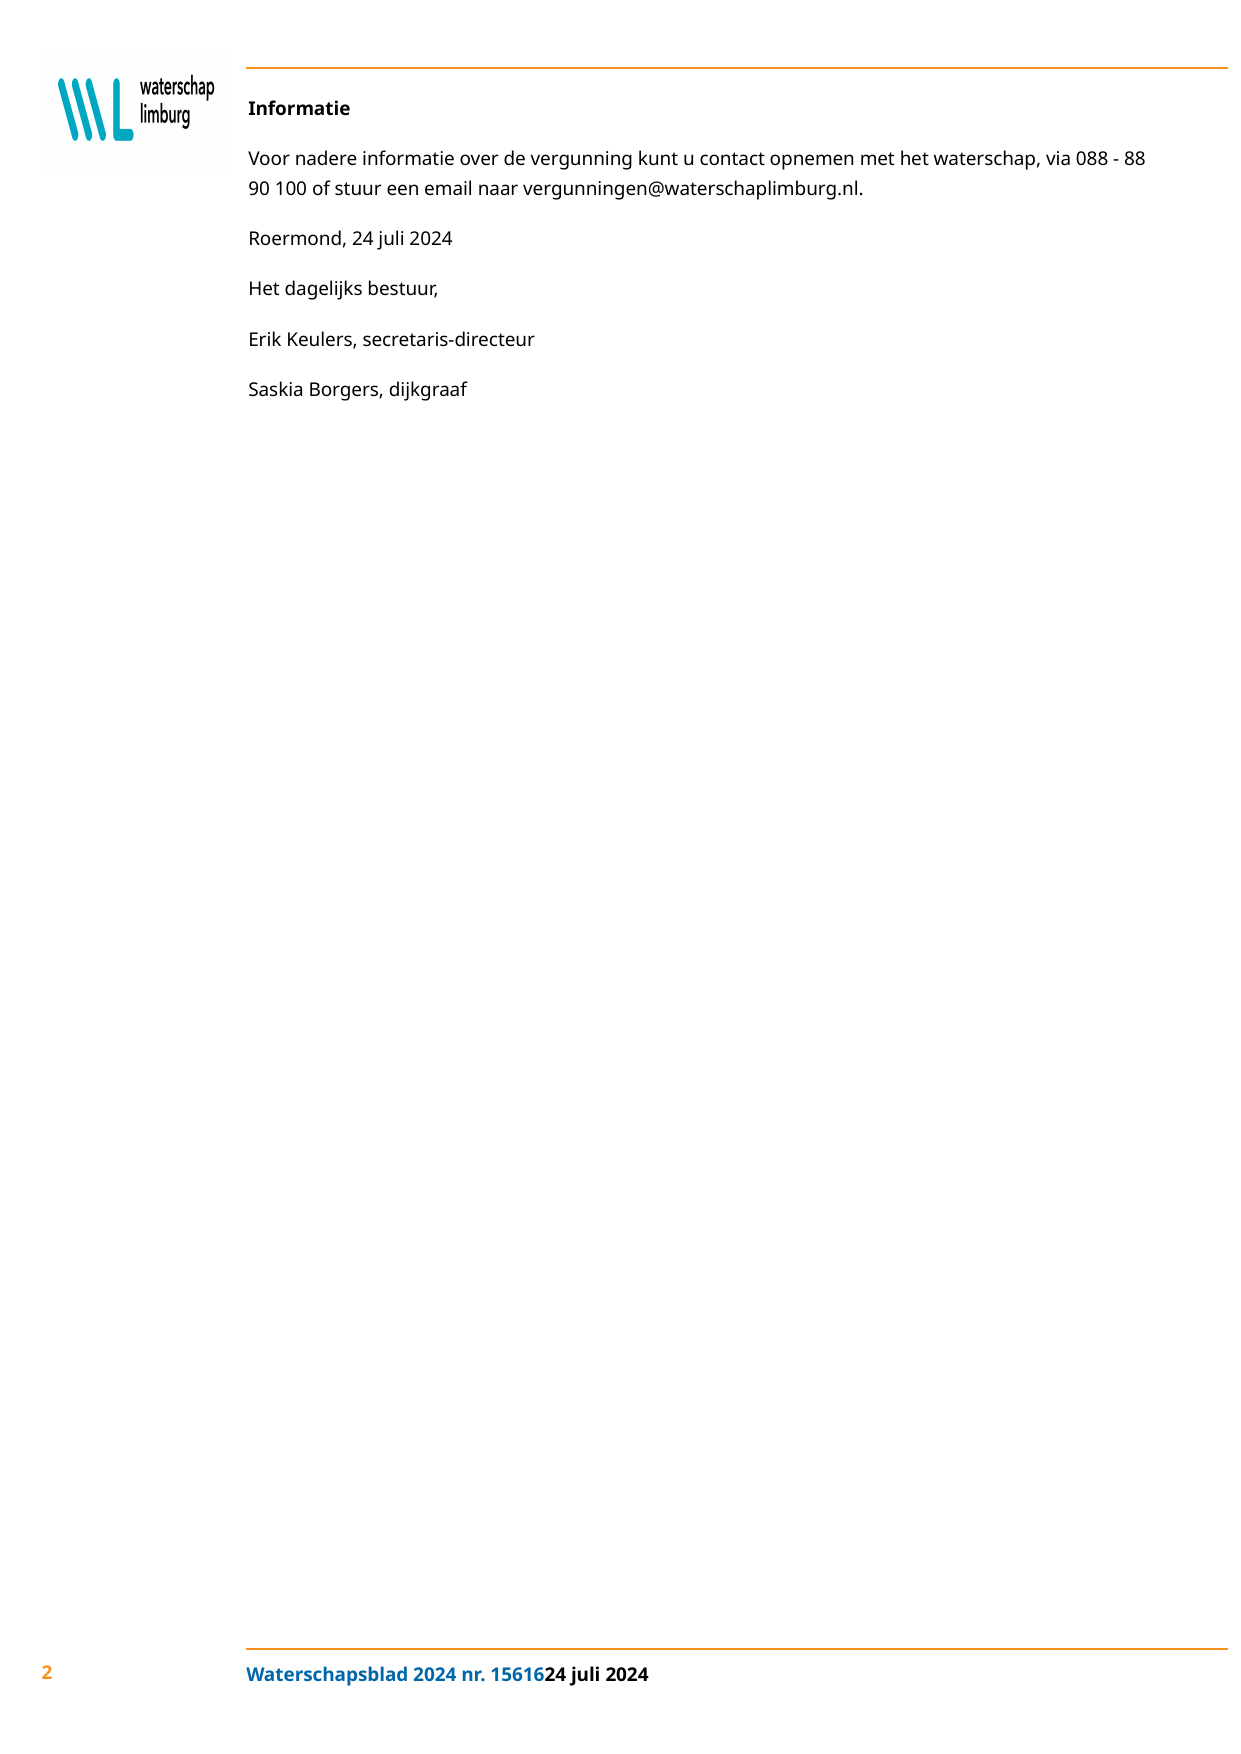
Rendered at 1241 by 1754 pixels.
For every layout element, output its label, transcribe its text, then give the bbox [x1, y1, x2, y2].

text Saskia Borgers, dijkgraaf [248, 376, 1152, 402]
text Voor nadere informatie over de vergunning kunt u contact opnemen met het waterschap, via 088 - 88 90 100 of stuur een email naar vergunningen@waterschaplimburg.nl. [248, 145, 1152, 201]
picture [41, 47, 231, 172]
text Informatie [248, 95, 1152, 121]
text Erik Keulers, secretaris-directeur [248, 326, 1152, 352]
text Het dagelijks bestuur, [248, 276, 1152, 301]
text Roermond, 24 juli 2024 [248, 225, 1152, 251]
